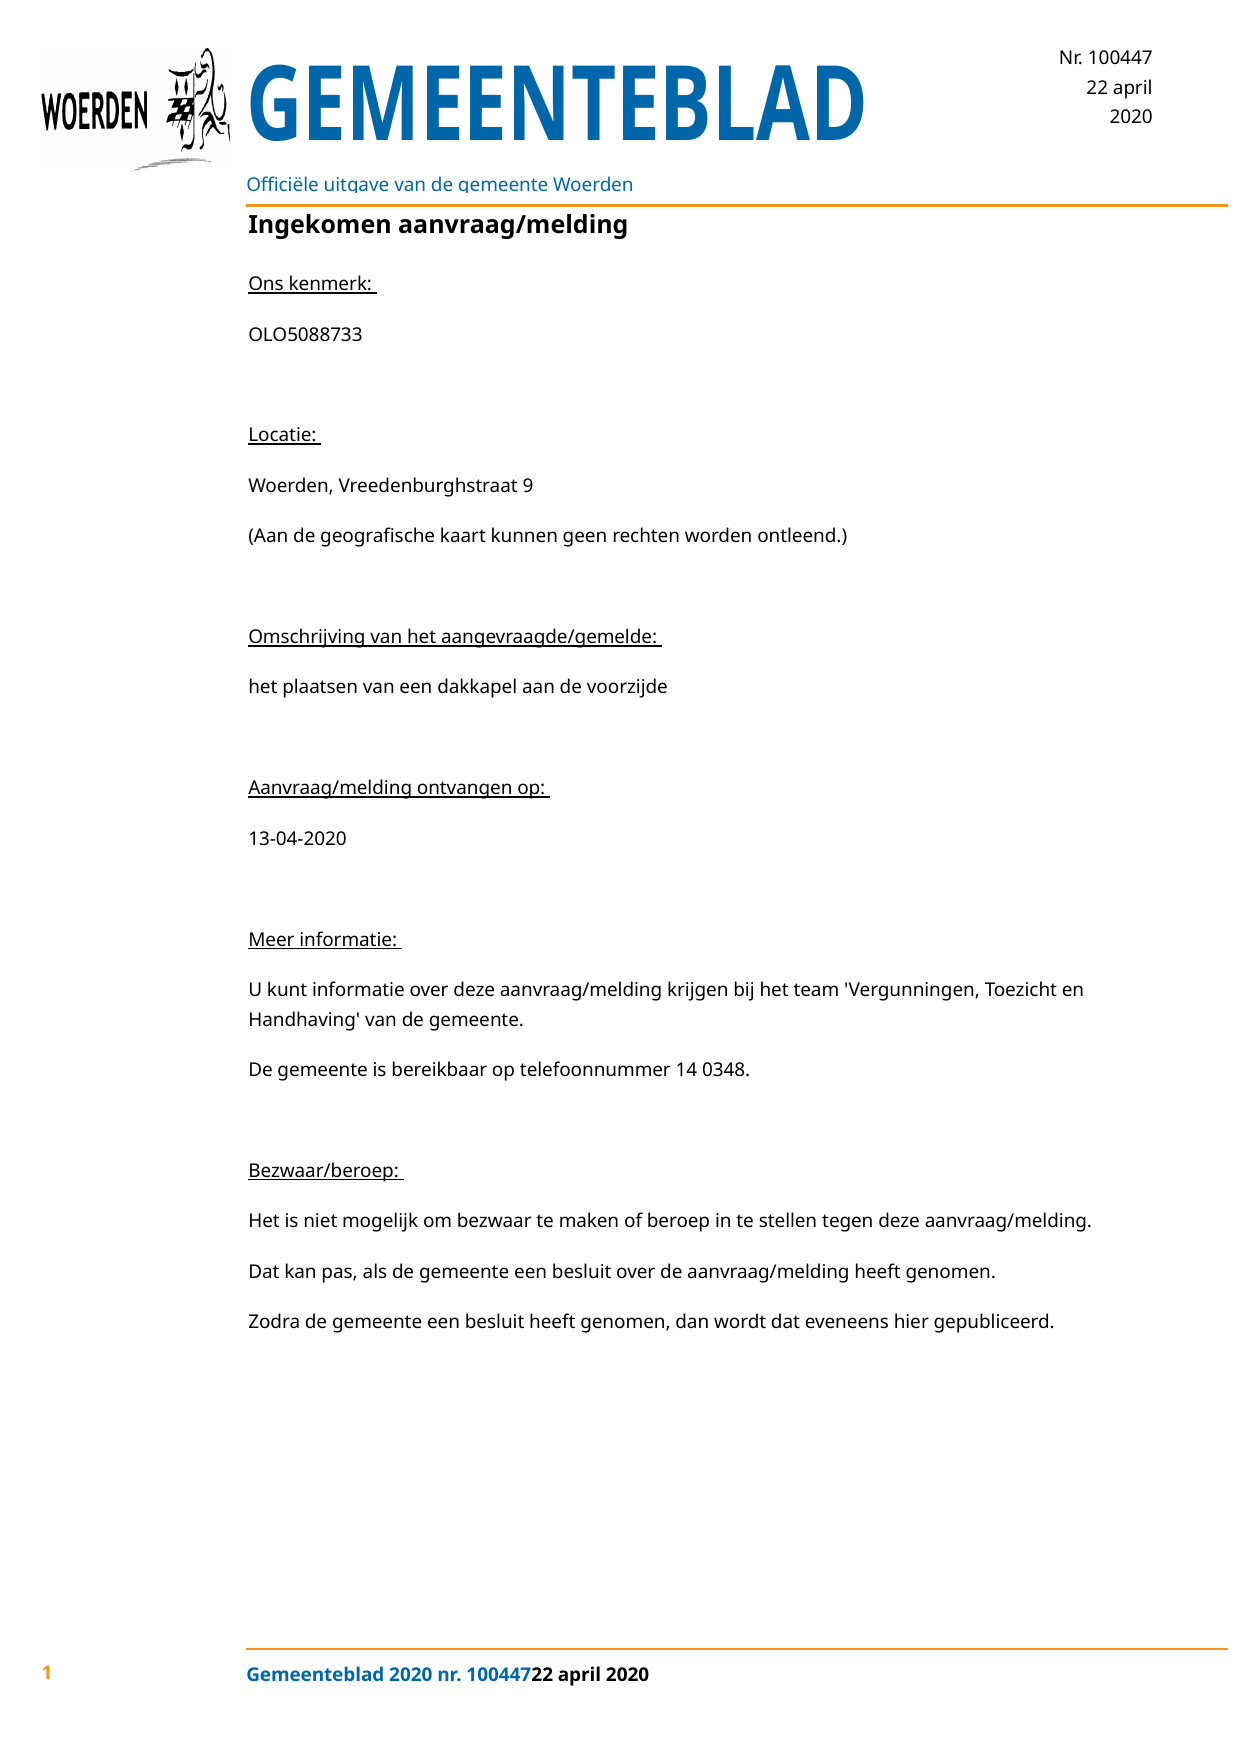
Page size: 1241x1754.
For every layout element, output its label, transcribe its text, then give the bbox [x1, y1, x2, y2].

text het plaatsen van een dakkapel aan de voorzijde [248, 674, 1152, 699]
text Zodra de gemeente een besluit heeft genomen, dan wordt dat eveneens hier gepubliceerd. [248, 1308, 1152, 1334]
text Bezwaar/beroep: [248, 1157, 1152, 1183]
text Het is niet mogelijk om bezwaar te maken of beroep in te stellen tegen deze aanvraag/melding. [248, 1207, 1152, 1233]
picture [41, 47, 231, 172]
text Dat kan pas, als de gemeente een besluit over de aanvraag/melding heeft genomen. [248, 1258, 1152, 1283]
text Omschrijving van het aangevraagde/gemelde: [248, 623, 1152, 649]
text U kunt informatie over deze aanvraag/melding krijgen bij het team 'Vergunningen, Toezicht en Handhaving' van de gemeente. [248, 976, 1152, 1031]
text Ons kenmerk: [248, 270, 1152, 296]
text Ingekomen aanvraag/melding [248, 207, 1152, 241]
text Locatie: [248, 422, 1152, 447]
text De gemeente is bereikbaar op telefoonnummer 14 0348. [248, 1056, 1152, 1082]
text Meer informatie: [248, 926, 1152, 951]
text Woerden, Vreedenburghstraat 9 [248, 472, 1152, 498]
text (Aan de geografische kaart kunnen geen rechten worden ontleend.) [248, 522, 1152, 548]
text OLO5088733 [248, 321, 1152, 346]
text 13-04-2020 [248, 825, 1152, 851]
text Aanvraag/melding ontvangen op: [248, 774, 1152, 800]
